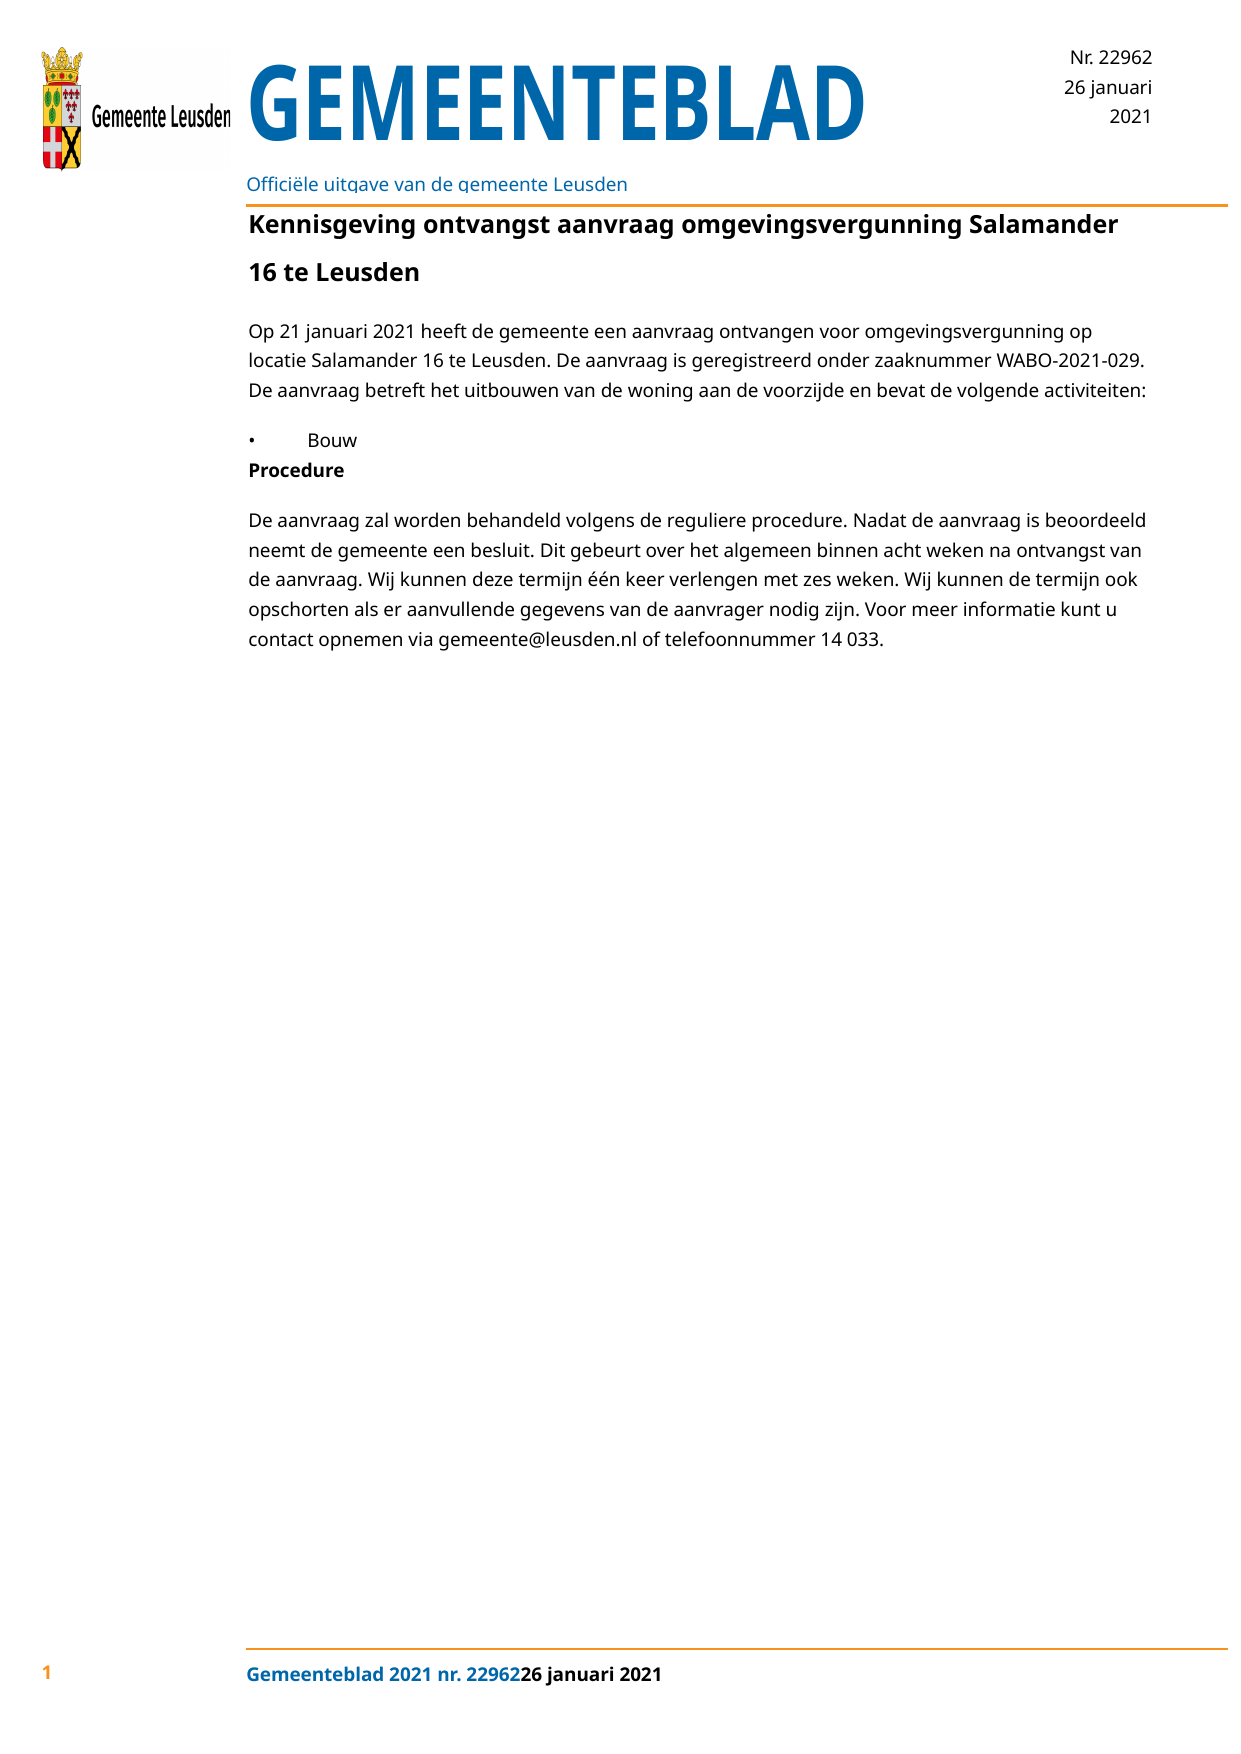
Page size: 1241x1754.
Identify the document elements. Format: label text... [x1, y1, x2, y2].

text Procedure [248, 457, 1152, 483]
list Bouw [248, 427, 1152, 453]
picture [41, 47, 231, 172]
text Op 21 januari 2021 heeft de gemeente een aanvraag ontvangen voor omgevingsvergunning op locatie Salamander 16 te Leusden. De aanvraag is geregistreerd onder zaaknummer WABO-2021-029. De aanvraag betreft het uitbouwen van de woning aan de voorzijde en bevat de volgende activiteiten: [248, 318, 1152, 403]
text De aanvraag zal worden behandeld volgens de reguliere procedure. Nadat de aanvraag is beoordeeld neemt de gemeente een besluit. Dit gebeurt over het algemeen binnen acht weken na ontvangst van de aanvraag. Wij kunnen deze termijn één keer verlengen met zes weken. Wij kunnen de termijn ook opschorten als er aanvullende gegevens van de aanvrager nodig zijn. Voor meer informatie kunt u contact opnemen via gemeente@leusden.nl of telefoonnummer 14 033. [248, 507, 1152, 652]
text Kennisgeving ontvangst aanvraag omgevingsvergunning Salamander 16 te Leusden [248, 207, 1152, 288]
